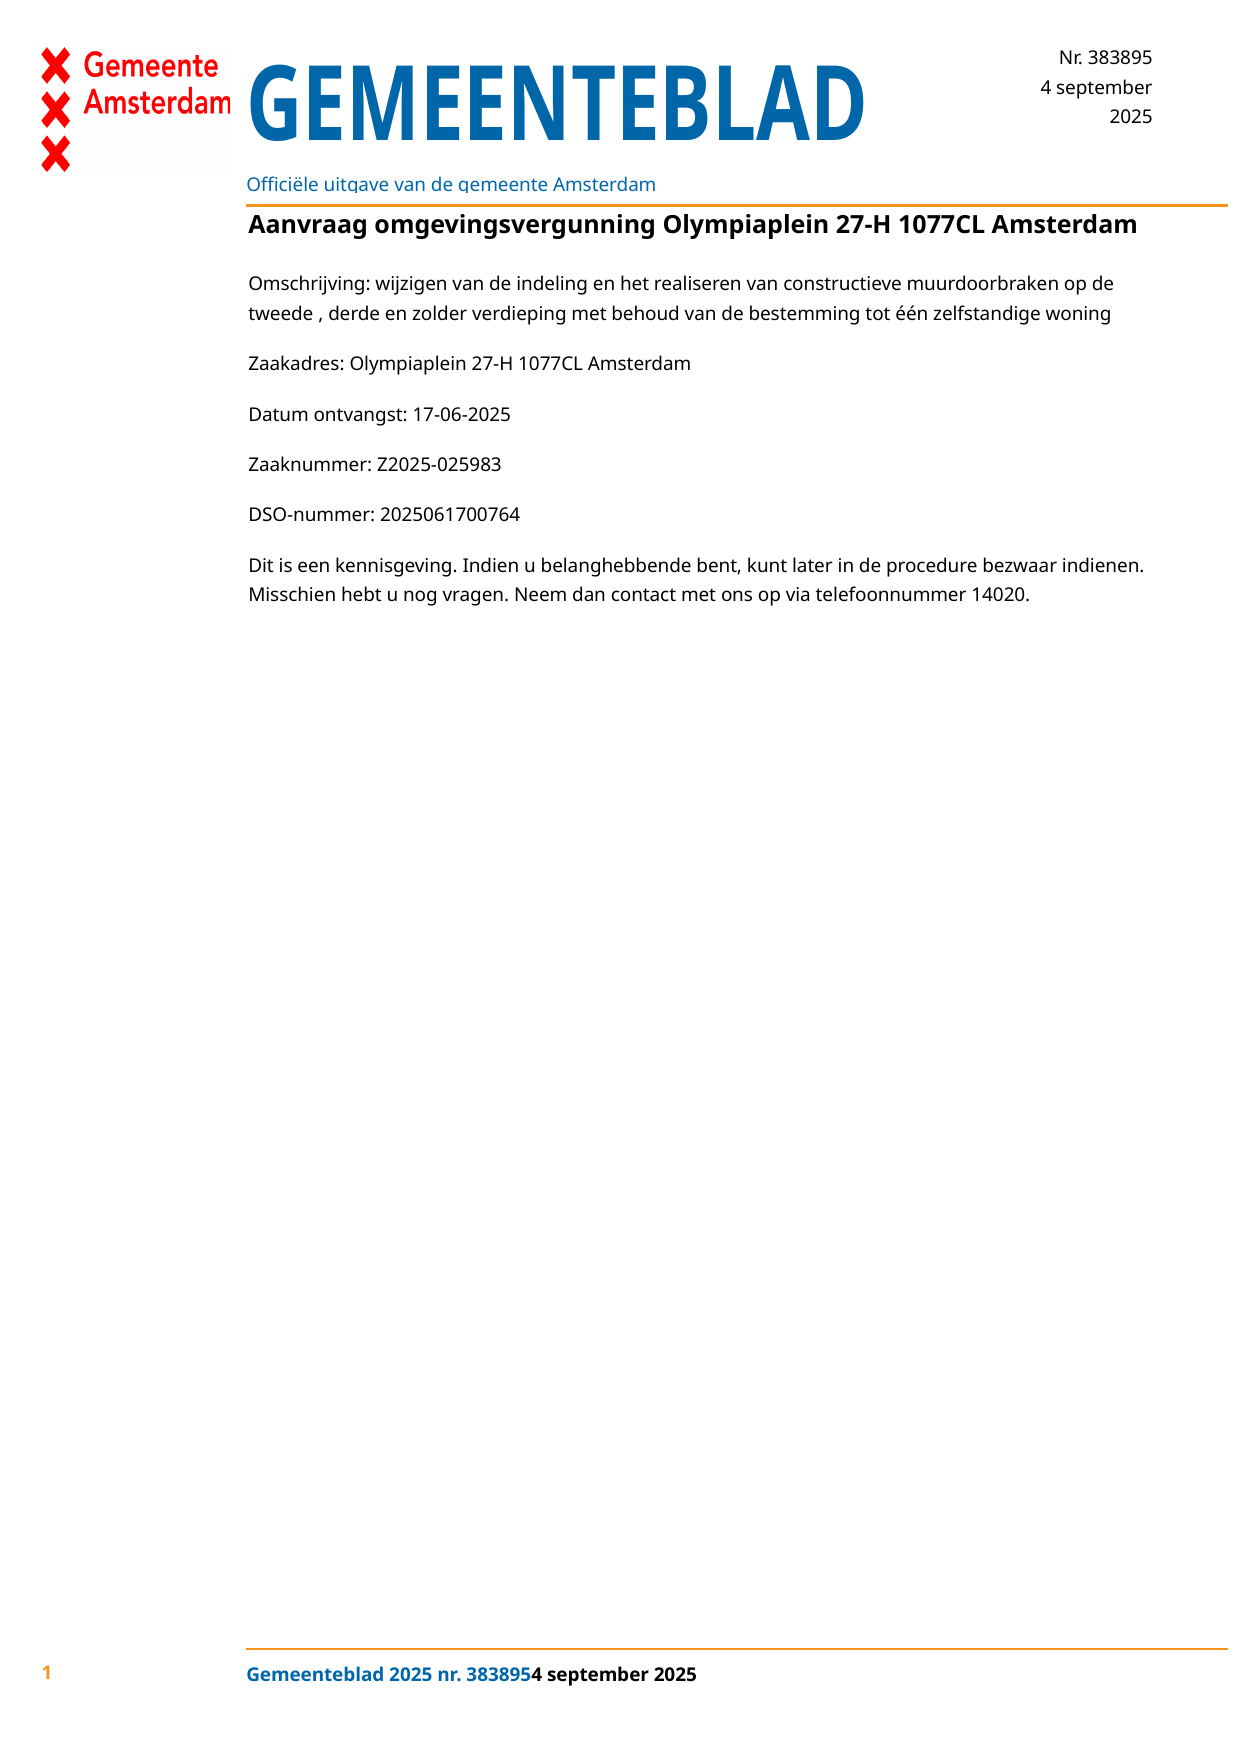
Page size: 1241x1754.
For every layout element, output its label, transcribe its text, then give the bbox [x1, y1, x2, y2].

text Datum ontvangst: 17-06-2025 [248, 401, 1152, 426]
text Aanvraag omgevingsvergunning Olympiaplein 27-H 1077CL Amsterdam [248, 207, 1152, 241]
text Omschrijving: wijzigen van de indeling en het realiseren van constructieve muurdoorbraken op de tweede , derde en zolder verdieping met behoud van de bestemming tot één zelfstandige woning [248, 270, 1152, 326]
text DSO-nummer: 2025061700764 [248, 502, 1152, 527]
picture [41, 47, 231, 172]
text Zaaknummer: Z2025-025983 [248, 451, 1152, 477]
text Dit is een kennisgeving. Indien u belanghebbende bent, kunt later in de procedure bezwaar indienen. Misschien hebt u nog vragen. Neem dan contact met ons op via telefoonnummer 14020. [248, 552, 1152, 607]
text Zaakadres: Olympiaplein 27-H 1077CL Amsterdam [248, 350, 1152, 376]
